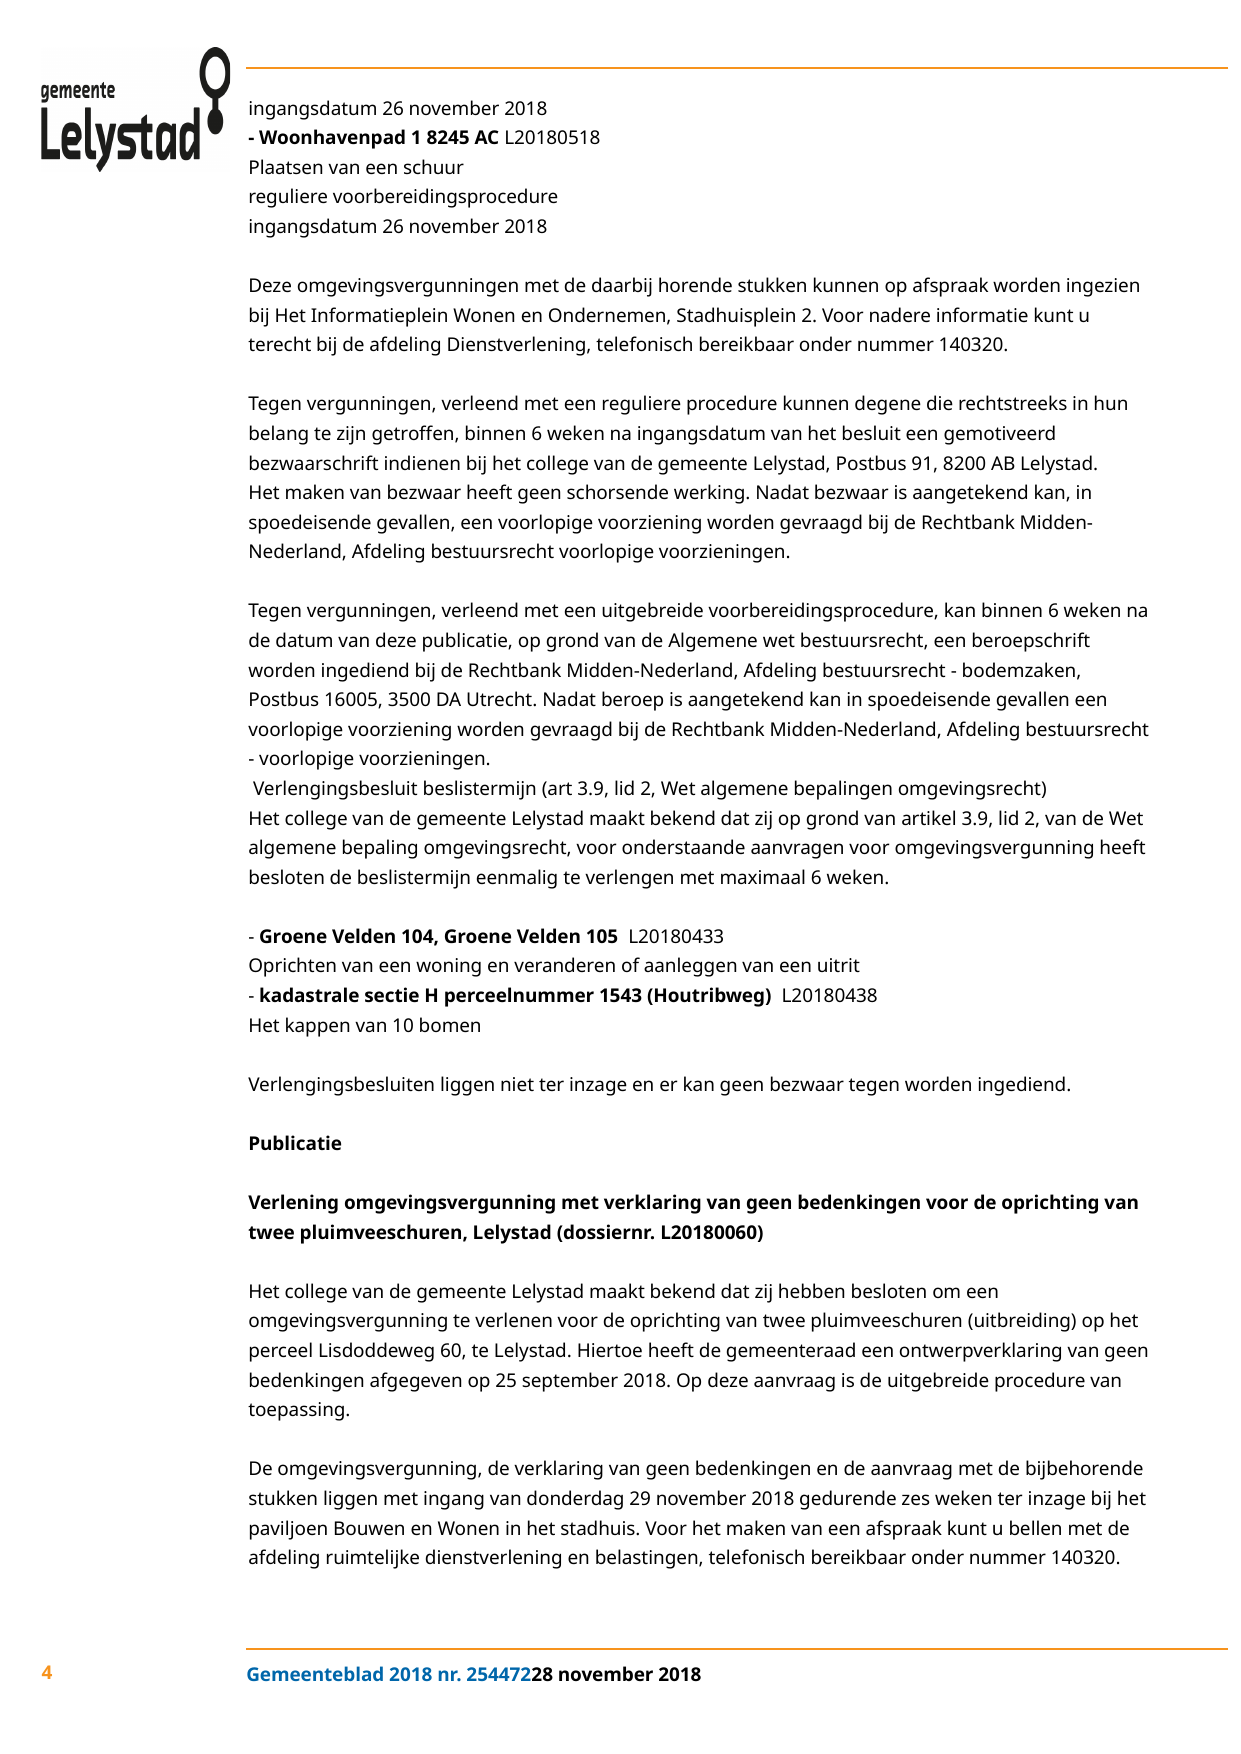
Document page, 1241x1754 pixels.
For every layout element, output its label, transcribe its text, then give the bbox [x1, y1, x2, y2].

text Oprichten van een woning en veranderen of aanleggen van een uitrit [248, 953, 1152, 978]
text - Groene Velden 104, Groene Velden 105 L20180433 [248, 923, 1152, 949]
text De omgevingsvergunning, de verklaring van geen bedenkingen en de aanvraag met de bijbehorende stukken liggen met ingang van donderdag 29 november 2018 gedurende zes weken ter inzage bij het paviljoen Bouwen en Wonen in het stadhuis. Voor het maken van een afspraak kunt u bellen met de afdeling ruimtelijke dienstverlening en belastingen, telefonisch bereikbaar onder nummer 140320. [248, 1456, 1152, 1570]
text Publicatie [248, 1130, 1152, 1156]
text Plaatsen van een schuur [248, 154, 1152, 180]
text Het college van de gemeente Lelystad maakt bekend dat zij hebben besloten om een omgevingsvergunning te verlenen voor de oprichting van twee pluimveeschuren (uitbreiding) op het perceel Lisdoddeweg 60, te Lelystad. Hiertoe heeft de gemeenteraad een ontwerpverklaring van geen bedenkingen afgegeven op 25 september 2018. Op deze aanvraag is de uitgebreide procedure van toepassing. [248, 1278, 1152, 1422]
text Verlening omgevingsvergunning met verklaring van geen bedenkingen voor de oprichting van twee pluimveeschuren, Lelystad (dossiernr. L20180060) [248, 1189, 1152, 1245]
text Verlengingsbesluit beslistermijn (art 3.9, lid 2, Wet algemene bepalingen omgevingsrecht) [248, 775, 1152, 801]
picture [41, 47, 231, 172]
text Het kappen van 10 bomen [248, 1012, 1152, 1038]
text Tegen vergunningen, verleend met een uitgebreide voorbereidingsprocedure, kan binnen 6 weken na de datum van deze publicatie, op grond van de Algemene wet bestuursrecht, een beroepschrift worden ingediend bij de Rechtbank Midden-Nederland, Afdeling bestuursrecht - bodemzaken, Postbus 16005, 3500 DA Utrecht. Nadat beroep is aangetekend kan in spoedeisende gevallen een voorlopige voorziening worden gevraagd bij de Rechtbank Midden-Nederland, Afdeling bestuursrecht - voorlopige voorzieningen. [248, 598, 1152, 771]
text Deze omgevingsvergunningen met de daarbij horende stukken kunnen op afspraak worden ingezien bij Het Informatieplein Wonen en Ondernemen, Stadhuisplein 2. Voor nadere informatie kunt u terecht bij de afdeling Dienstverlening, telefonisch bereikbaar onder nummer 140320. [248, 272, 1152, 357]
text ingangsdatum 26 november 2018 [248, 213, 1152, 239]
text Tegen vergunningen, verleend met een reguliere procedure kunnen degene die rechtstreeks in hun belang te zijn getroffen, binnen 6 weken na ingangsdatum van het besluit een gemotiveerd bezwaarschrift indienen bij het college van de gemeente Lelystad, Postbus 91, 8200 AB Lelystad. [248, 391, 1152, 476]
text - kadastrale sectie H perceelnummer 1543 (Houtribweg) L20180438 [248, 982, 1152, 1008]
text Verlengingsbesluiten liggen niet ter inzage en er kan geen bezwaar tegen worden ingediend. [248, 1071, 1152, 1097]
text reguliere voorbereidingsprocedure [248, 183, 1152, 209]
text ingangsdatum 26 november 2018 [248, 95, 1152, 121]
text - Woonhavenpad 1 8245 AC L20180518 [248, 124, 1152, 150]
text Het college van de gemeente Lelystad maakt bekend dat zij op grond van artikel 3.9, lid 2, van de Wet algemene bepaling omgevingsrecht, voor onderstaande aanvragen voor omgevingsvergunning heeft besloten de beslistermijn eenmalig te verlengen met maximaal 6 weken. [248, 805, 1152, 890]
text Het maken van bezwaar heeft geen schorsende werking. Nadat bezwaar is aangetekend kan, in spoedeisende gevallen, een voorlopige voorziening worden gevraagd bij de Rechtbank Midden-Nederland, Afdeling bestuursrecht voorlopige voorzieningen. [248, 479, 1152, 564]
